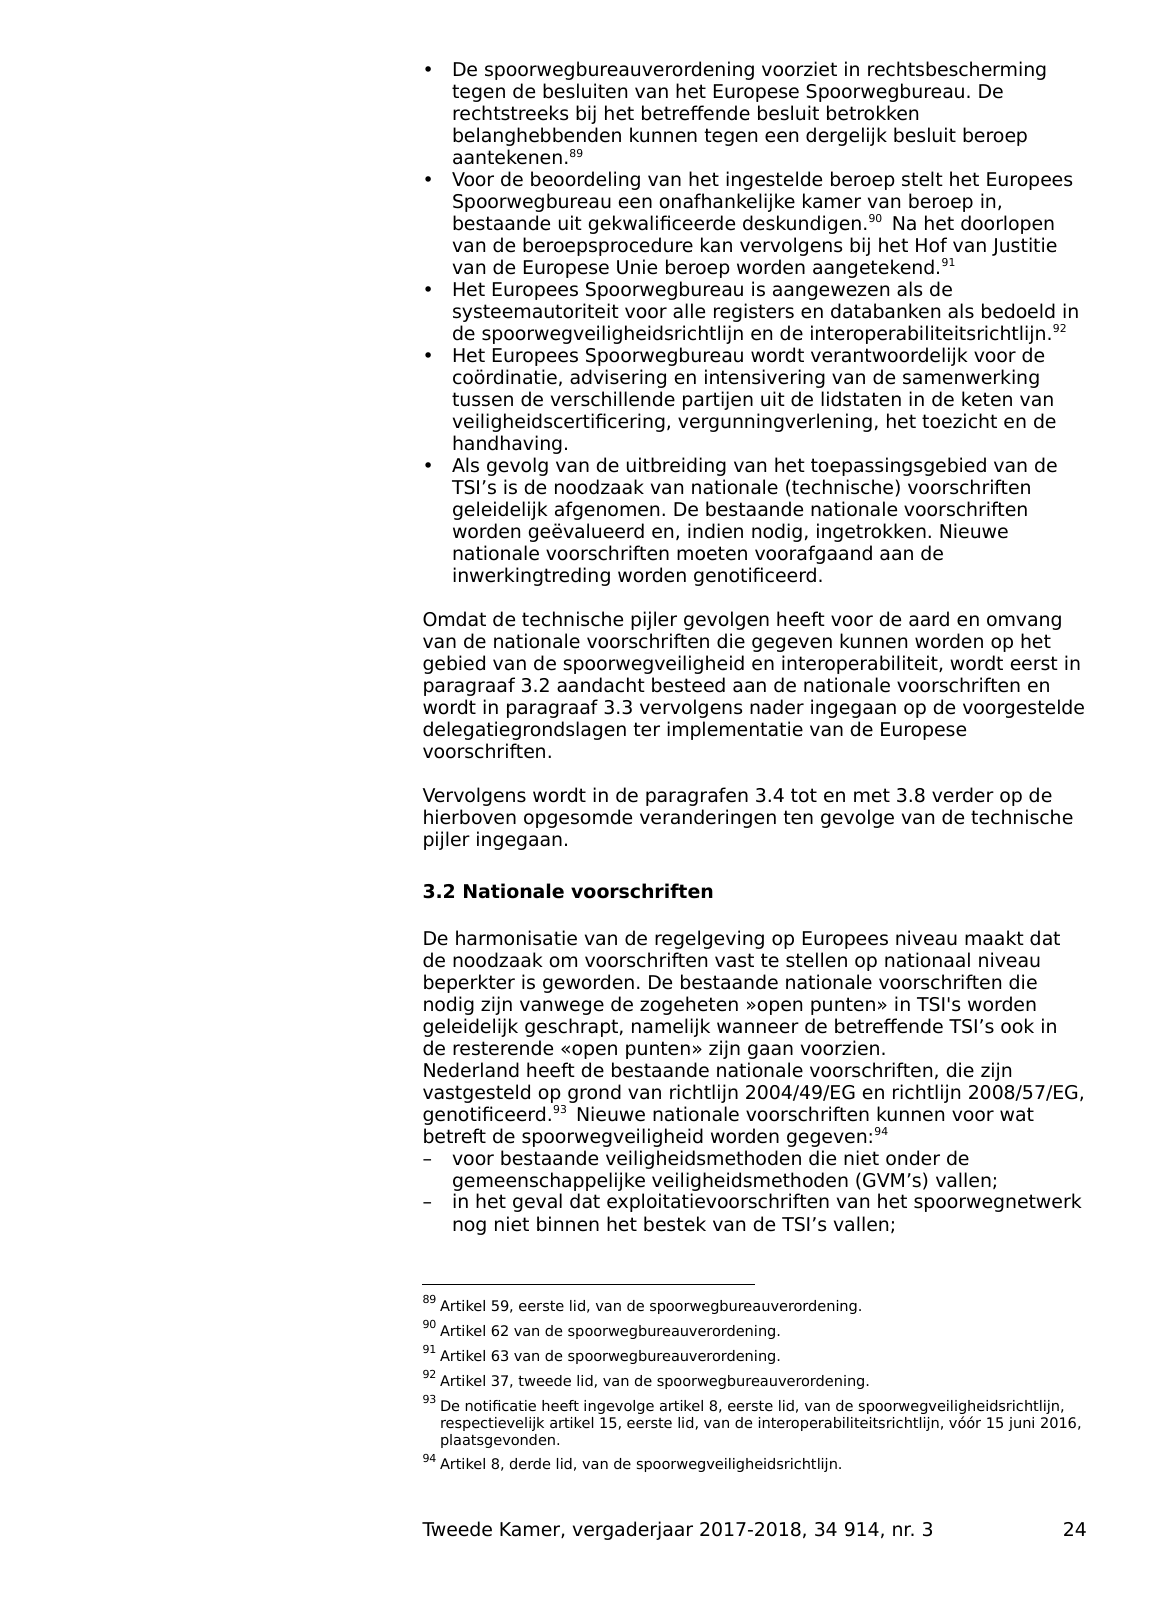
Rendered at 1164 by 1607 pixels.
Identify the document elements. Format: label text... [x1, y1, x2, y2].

text Artikel 62 van de spoorwegbureauverordening. [422, 1318, 1087, 1341]
text – voor bestaande veiligheidsmethoden die niet onder de gemeenschappelijke veiligheidsmethoden (GVM’s) vallen; [422, 1147, 1087, 1191]
text Artikel 37, tweede lid, van de spoorwegbureauverordening. [422, 1368, 1087, 1391]
text Artikel 59, eerste lid, van de spoorwegbureauverordening. [422, 1293, 1087, 1316]
text • Het Europees Spoorwegbureau is aangewezen als de systeemautoriteit voor alle registers en databanken als bedoeld in de spoorwegveiligheidsrichtlijn en de interoperabiliteitsrichtlijn. [422, 279, 1087, 345]
text Vervolgens wordt in de paragrafen 3.4 tot en met 3.8 verder op de hierboven opgesomde veranderingen ten gevolge van de technische pijler ingegaan. [422, 785, 1087, 851]
text – in het geval dat exploitatievoorschriften van het spoorwegnetwerk nog niet binnen het bestek van de TSI’s vallen; [422, 1191, 1087, 1235]
text • Voor de beoordeling van het ingestelde beroep stelt het Europees Spoorwegbureau een onafhankelijke kamer van beroep in, bestaande uit gekwalificeerde deskundigen. Na het doorlopen van de beroepsprocedure kan vervolgens bij het Hof van Justitie van de Europese Unie beroep worden aangetekend. [422, 169, 1087, 279]
text Nederland heeft de bestaande nationale voorschriften, die zijn vastgesteld op grond van richtlijn 2004/49/EG en richtlijn 2008/57/EG, genotificeerd. Nieuwe nationale voorschriften kunnen voor wat betreft de spoorwegveiligheid worden gegeven: [422, 1059, 1087, 1147]
text • Als gevolg van de uitbreiding van het toepassingsgebied van de TSI’s is de noodzaak van nationale (technische) voorschriften geleidelijk afgenomen. De bestaande nationale voorschriften worden geëvalueerd en, indien nodig, ingetrokken. Nieuwe nationale voorschriften moeten voorafgaand aan de inwerkingtreding worden genotificeerd. [422, 455, 1087, 587]
text De notificatie heeft ingevolge artikel 8, eerste lid, van de spoorwegveiligheidsrichtlijn, respectievelijk artikel 15, eerste lid, van de interoperabiliteitsrichtlijn, vóór 15 juni 2016, plaatsgevonden. [422, 1393, 1087, 1449]
text De harmonisatie van de regelgeving op Europees niveau maakt dat de noodzaak om voorschriften vast te stellen op nationaal niveau beperkter is geworden. De bestaande nationale voorschriften die nodig zijn vanwege de zogeheten »open punten» in TSI's worden geleidelijk geschrapt, namelijk wanneer de betreffende TSI’s ook in de resterende «open punten» zijn gaan voorzien. [422, 928, 1087, 1059]
text Omdat de technische pijler gevolgen heeft voor de aard en omvang van de nationale voorschriften die gegeven kunnen worden op het gebied van de spoorwegveiligheid en interoperabiliteit, wordt eerst in paragraaf 3.2 aandacht besteed aan de nationale voorschriften en wordt in paragraaf 3.3 vervolgens nader ingegaan op de voorgestelde delegatiegrondslagen ter implementatie van de Europese voorschriften. [422, 609, 1087, 763]
text • Het Europees Spoorwegbureau wordt verantwoordelijk voor de coördinatie, advisering en intensivering van de samenwerking tussen de verschillende partijen uit de lidstaten in de keten van veiligheidscertificering, vergunningverlening, het toezicht en de handhaving. [422, 345, 1087, 455]
text • De spoorwegbureauverordening voorziet in rechtsbescherming tegen de besluiten van het Europese Spoorwegbureau. De rechtstreeks bij het betreffende besluit betrokken belanghebbenden kunnen tegen een dergelijk besluit beroep aantekenen. [422, 59, 1087, 169]
text Artikel 63 van de spoorwegbureauverordening. [422, 1343, 1087, 1366]
subtitle 3.2 Nationale voorschriften [422, 881, 1087, 903]
text Artikel 8, derde lid, van de spoorwegveiligheidsrichtlijn. [422, 1452, 1087, 1474]
